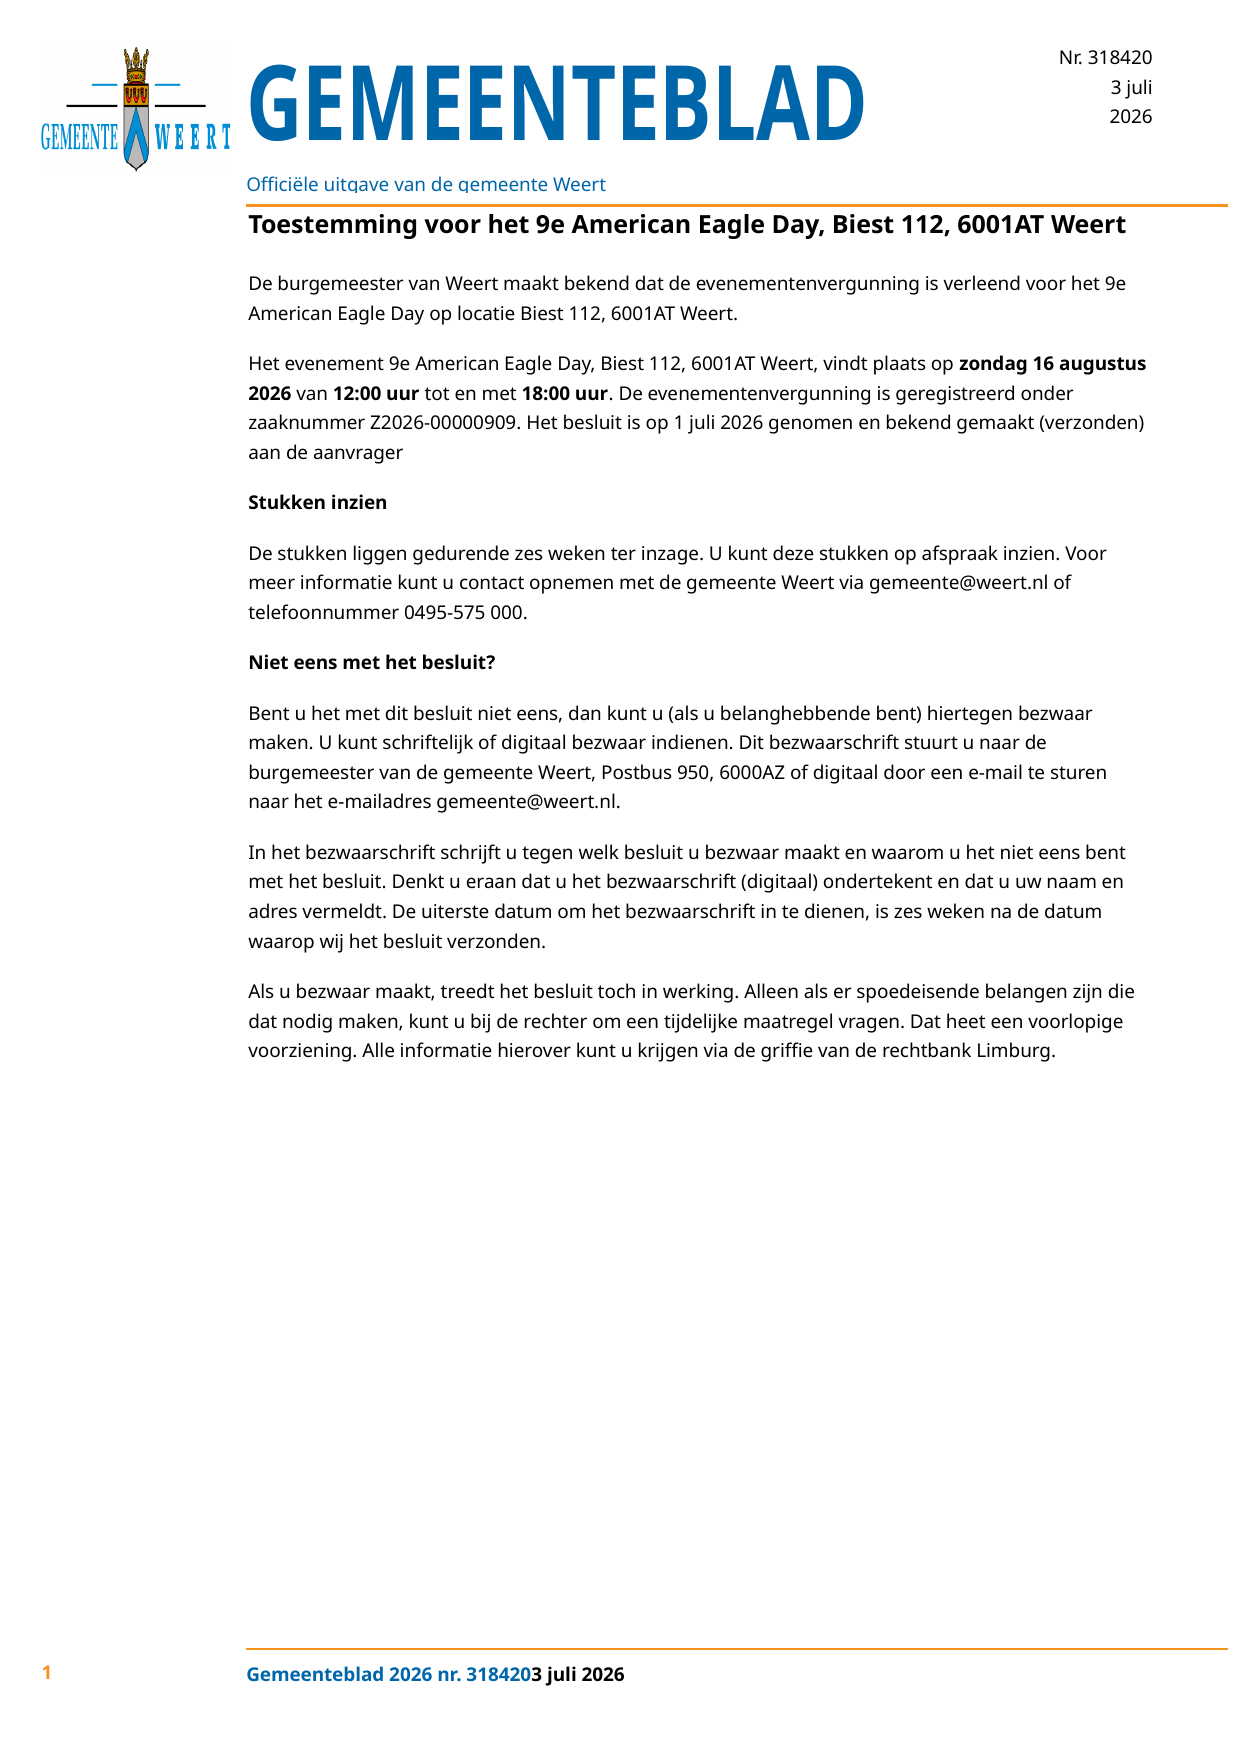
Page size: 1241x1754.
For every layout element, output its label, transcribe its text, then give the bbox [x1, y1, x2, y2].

text Toestemming voor het 9e American Eagle Day, Biest 112, 6001AT Weert [248, 207, 1152, 241]
picture [41, 47, 231, 172]
text In het bezwaarschrift schrijft u tegen welk besluit u bezwaar maakt en waarom u het niet eens bent met het besluit. Denkt u eraan dat u het bezwaarschrift (digitaal) ondertekent en dat u uw naam en adres vermeldt. De uiterste datum om het bezwaarschrift in te dienen, is zes weken na de datum waarop wij het besluit verzonden. [248, 839, 1152, 953]
text Niet eens met het besluit? [248, 649, 1152, 675]
text Stukken inzien [248, 489, 1152, 515]
text Het evenement 9e American Eagle Day, Biest 112, 6001AT Weert, vindt plaats op zondag 16 augustus 2026 van 12:00 uur tot en met 18:00 uur. De evenementenvergunning is geregistreerd onder zaaknummer Z2026-00000909. Het besluit is op 1 juli 2026 genomen en bekend gemaakt (verzonden) aan de aanvrager [248, 350, 1152, 465]
text De burgemeester van Weert maakt bekend dat de evenementenvergunning is verleend voor het 9e American Eagle Day op locatie Biest 112, 6001AT Weert. [248, 270, 1152, 326]
text De stukken liggen gedurende zes weken ter inzage. U kunt deze stukken op afspraak inzien. Voor meer informatie kunt u contact opnemen met de gemeente Weert via gemeente@weert.nl of telefoonnummer 0495-575 000. [248, 540, 1152, 625]
text Als u bezwaar maakt, treedt het besluit toch in werking. Alleen als er spoedeisende belangen zijn die dat nodig maken, kunt u bij de rechter om een tijdelijke maatregel vragen. Dat heet een voorlopige voorziening. Alle informatie hierover kunt u krijgen via de griffie van de rechtbank Limburg. [248, 978, 1152, 1063]
text Bent u het met dit besluit niet eens, dan kunt u (als u belanghebbende bent) hiertegen bezwaar maken. U kunt schriftelijk of digitaal bezwaar indienen. Dit bezwaarschrift stuurt u naar de burgemeester van de gemeente Weert, Postbus 950, 6000AZ of digitaal door een e-mail te sturen naar het e-mailadres gemeente@weert.nl. [248, 700, 1152, 814]
